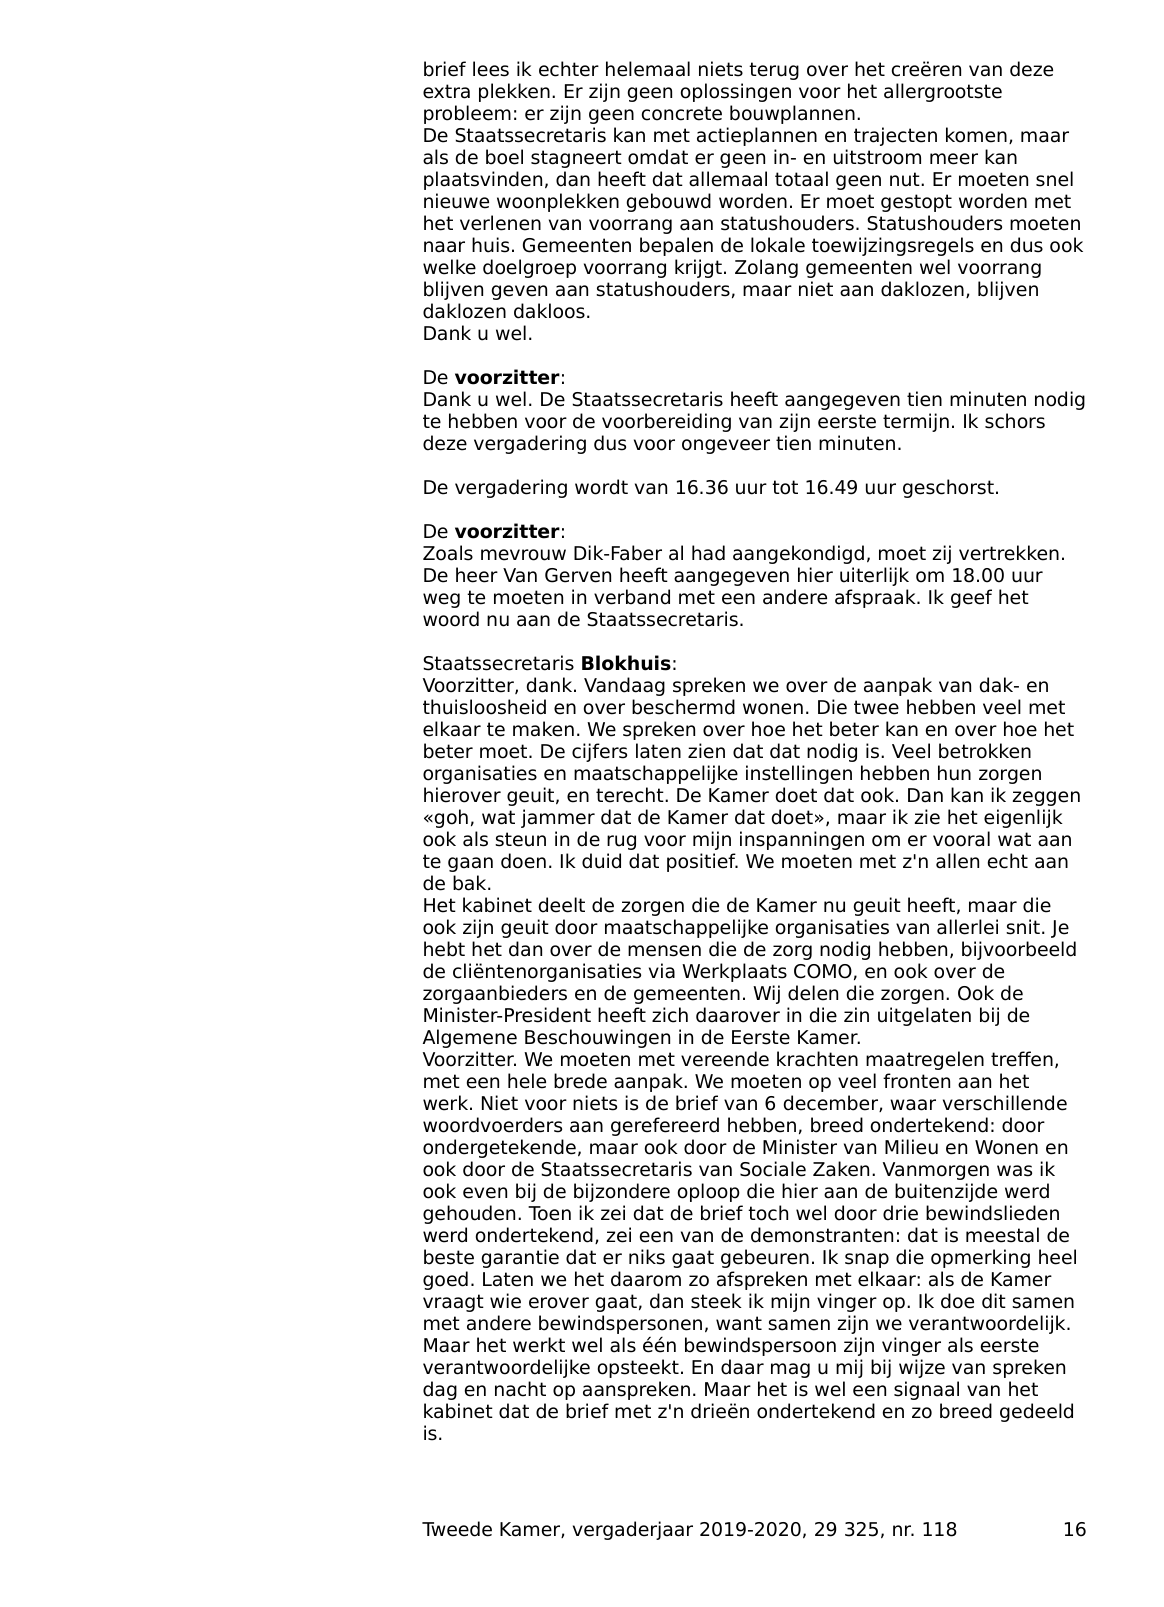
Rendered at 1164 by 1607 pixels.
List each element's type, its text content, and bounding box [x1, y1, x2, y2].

text De Staatssecretaris kan met actieplannen en trajecten komen, maar als de boel stagneert omdat er geen in- en uitstroom meer kan plaatsvinden, dan heeft dat allemaal totaal geen nut. Er moeten snel nieuwe woonplekken gebouwd worden. Er moet gestopt worden met het verlenen van voorrang aan statushouders. Statushouders moeten naar huis. Gemeenten bepalen de lokale toewijzingsregels en dus ook welke doelgroep voorrang krijgt. Zolang gemeenten wel voorrang blijven geven aan statushouders, maar niet aan daklozen, blijven daklozen dakloos. [422, 125, 1087, 323]
text Voorzitter, dank. Vandaag spreken we over de aanpak van dak- en thuisloosheid en over beschermd wonen. Die twee hebben veel met elkaar te maken. We spreken over hoe het beter kan en over hoe het beter moet. De cijfers laten zien dat dat nodig is. Veel betrokken organisaties en maatschappelijke instellingen hebben hun zorgen hierover geuit, en terecht. De Kamer doet dat ook. Dan kan ik zeggen «goh, wat jammer dat de Kamer dat doet», maar ik zie het eigenlijk ook als steun in de rug voor mijn inspanningen om er vooral wat aan te gaan doen. Ik duid dat positief. We moeten met z'n allen echt aan de bak. [422, 675, 1087, 895]
text Dank u wel. De Staatssecretaris heeft aangegeven tien minuten nodig te hebben voor de voorbereiding van zijn eerste termijn. Ik schors deze vergadering dus voor ongeveer tien minuten. [422, 389, 1087, 455]
text brief lees ik echter helemaal niets terug over het creëren van deze extra plekken. Er zijn geen oplossingen voor het allergrootste probleem: er zijn geen concrete bouwplannen. [422, 59, 1087, 125]
text De voorzitter: [422, 367, 1087, 389]
text Dank u wel. [422, 323, 1087, 345]
text De vergadering wordt van 16.36 uur tot 16.49 uur geschorst. [422, 477, 1087, 499]
text Staatssecretaris Blokhuis: [422, 653, 1087, 675]
text Voorzitter. We moeten met vereende krachten maatregelen treffen, met een hele brede aanpak. We moeten op veel fronten aan het werk. Niet voor niets is de brief van 6 december, waar verschillende woordvoerders aan gerefereerd hebben, breed ondertekend: door ondergetekende, maar ook door de Minister van Milieu en Wonen en ook door de Staatssecretaris van Sociale Zaken. Vanmorgen was ik ook even bij de bijzondere oploop die hier aan de buitenzijde werd gehouden. Toen ik zei dat de brief toch wel door drie bewindslieden werd ondertekend, zei een van de demonstranten: dat is meestal de beste garantie dat er niks gaat gebeuren. Ik snap die opmerking heel goed. Laten we het daarom zo afspreken met elkaar: als de Kamer vraagt wie erover gaat, dan steek ik mijn vinger op. Ik doe dit samen met andere bewindspersonen, want samen zijn we verantwoordelijk. Maar het werkt wel als één bewindspersoon zijn vinger als eerste verantwoordelijke opsteekt. En daar mag u mij bij wijze van spreken dag en nacht op aanspreken. Maar het is wel een signaal van het kabinet dat de brief met z'n drieën ondertekend en zo breed gedeeld is. [422, 1049, 1087, 1444]
text De voorzitter: [422, 521, 1087, 543]
text Het kabinet deelt de zorgen die de Kamer nu geuit heeft, maar die ook zijn geuit door maatschappelijke organisaties van allerlei snit. Je hebt het dan over de mensen die de zorg nodig hebben, bijvoorbeeld de cliëntenorganisaties via Werkplaats COMO, en ook over de zorgaanbieders en de gemeenten. Wij delen die zorgen. Ook de Minister-President heeft zich daarover in die zin uitgelaten bij de Algemene Beschouwingen in de Eerste Kamer. [422, 895, 1087, 1049]
text Zoals mevrouw Dik-Faber al had aangekondigd, moet zij vertrekken. De heer Van Gerven heeft aangegeven hier uiterlijk om 18.00 uur weg te moeten in verband met een andere afspraak. Ik geef het woord nu aan de Staatssecretaris. [422, 543, 1087, 631]
